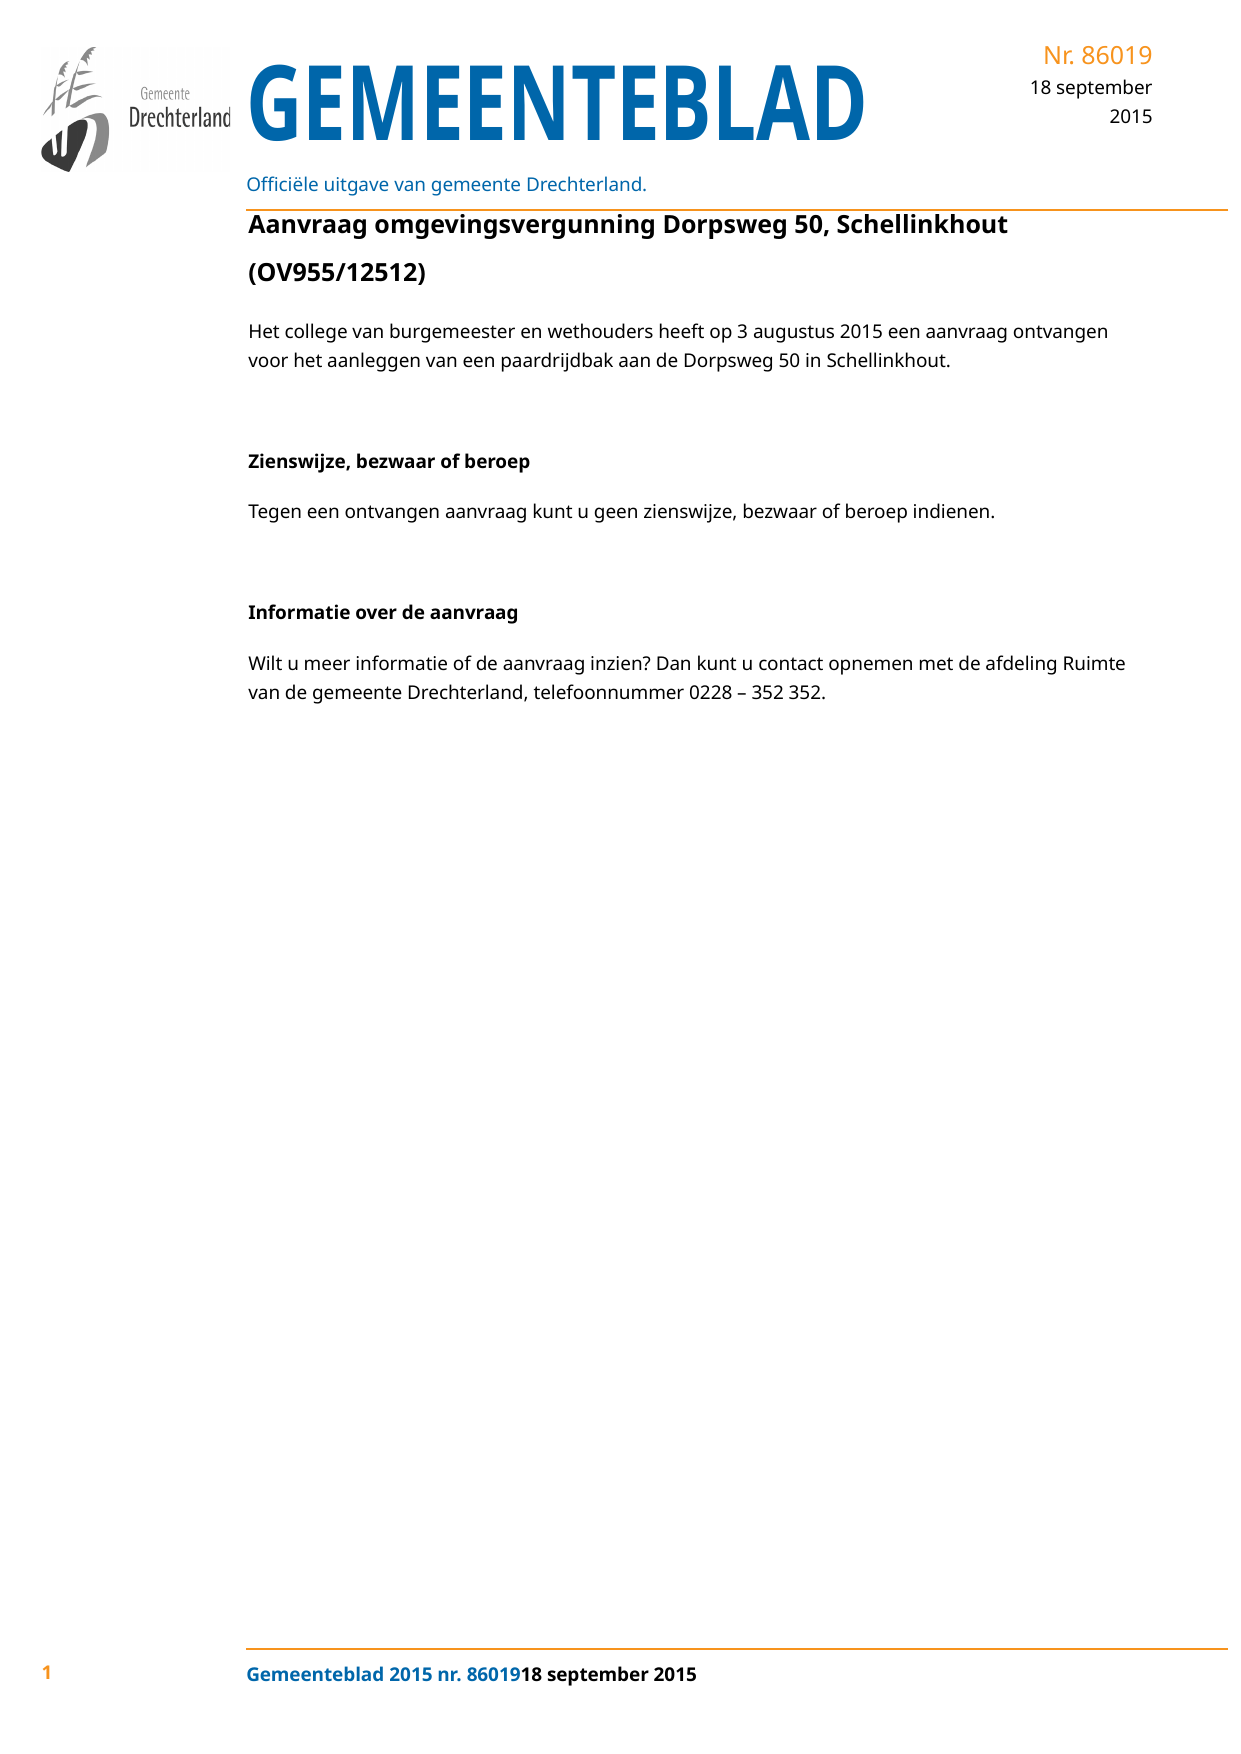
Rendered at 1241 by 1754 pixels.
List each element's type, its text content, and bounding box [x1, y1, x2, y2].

text Tegen een ontvangen aanvraag kunt u geen zienswijze, bezwaar of beroep indienen. [248, 499, 1152, 524]
text Zienswijze, bezwaar of beroep [248, 448, 1152, 474]
text Het college van burgemeester en wethouders heeft op 3 augustus 2015 een aanvraag ontvangen voor het aanleggen van een paardrijdbak aan de Dorpsweg 50 in Schellinkhout. [248, 318, 1152, 373]
text Informatie over de aanvraag [248, 599, 1152, 625]
text Wilt u meer informatie of de aanvraag inzien? Dan kunt u contact opnemen met de afdeling Ruimte van de gemeente Drechterland, telefoonnummer 0228 – 352 352. [248, 650, 1152, 705]
picture [41, 47, 231, 172]
text Aanvraag omgevingsvergunning Dorpsweg 50, Schellinkhout (OV955/12512) [248, 211, 1152, 288]
